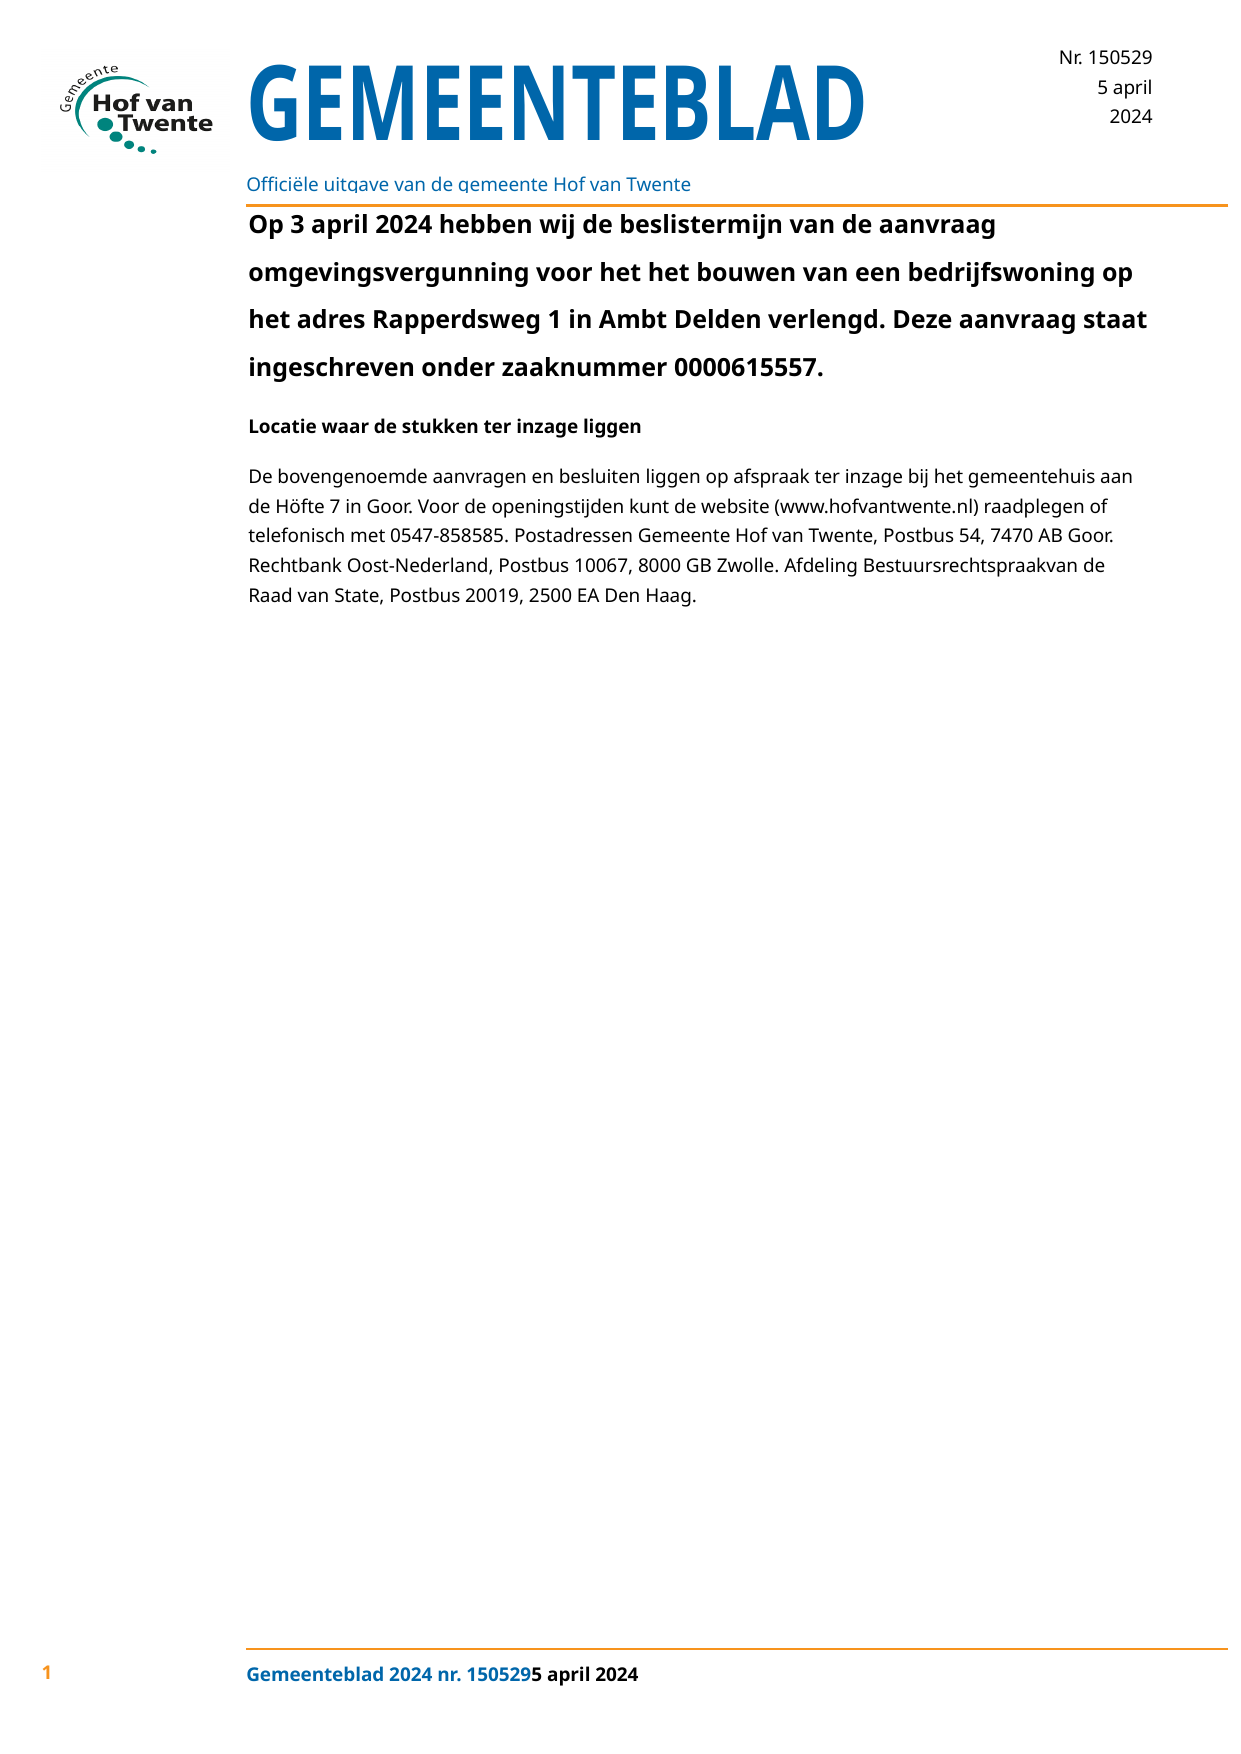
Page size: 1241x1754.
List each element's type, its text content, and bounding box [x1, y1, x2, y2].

text Locatie waar de stukken ter inzage liggen [248, 413, 1152, 439]
text De bovengenoemde aanvragen en besluiten liggen op afspraak ter inzage bij het gemeentehuis aan de Höfte 7 in Goor. Voor de openingstijden kunt de website (www.hofvantwente.nl) raadplegen of telefonisch met 0547-858585. Postadressen Gemeente Hof van Twente, Postbus 54, 7470 AB Goor. Rechtbank Oost-Nederland, Postbus 10067, 8000 GB Zwolle. Afdeling Bestuursrechtspraakvan de Raad van State, Postbus 20019, 2500 EA Den Haag. [248, 463, 1152, 608]
text Op 3 april 2024 hebben wij de beslistermijn van de aanvraag omgevingsvergunning voor het het bouwen van een bedrijfswoning op het adres Rapperdsweg 1 in Ambt Delden verlengd. Deze aanvraag staat ingeschreven onder zaaknummer 0000615557. [248, 207, 1152, 384]
picture [41, 47, 231, 172]
